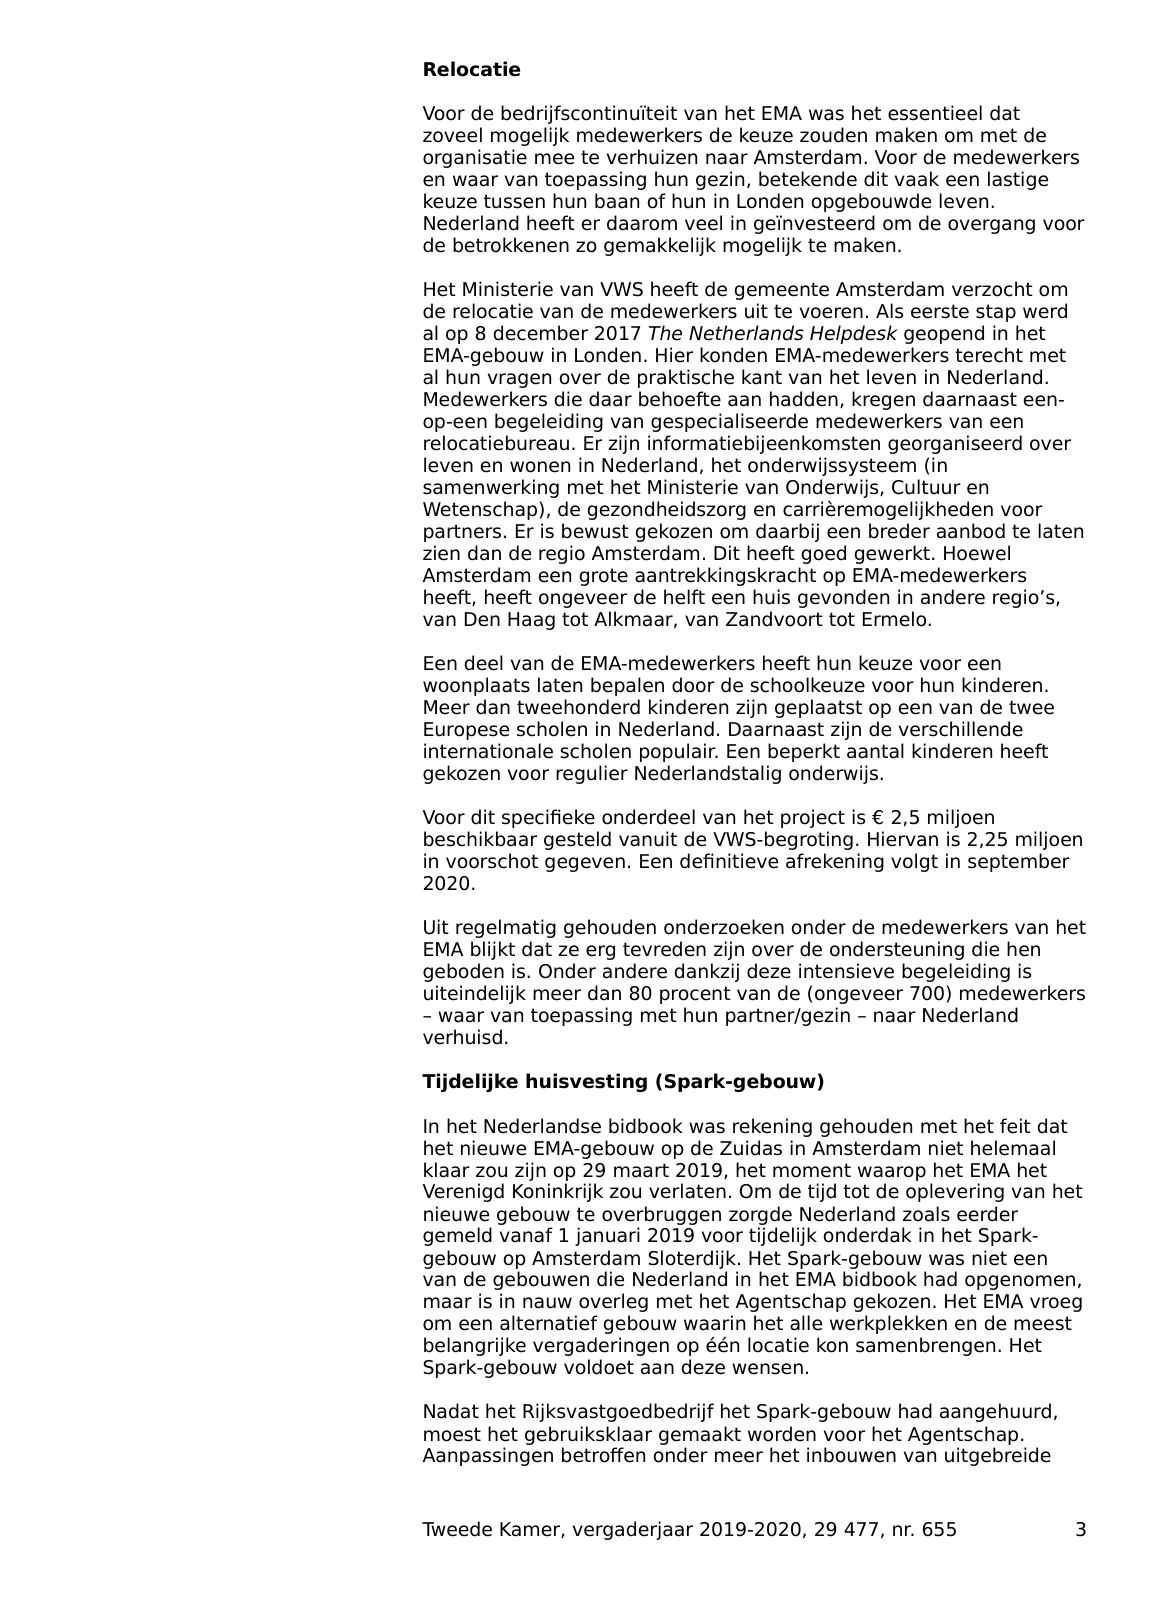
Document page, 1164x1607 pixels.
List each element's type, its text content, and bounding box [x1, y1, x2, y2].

text Voor de bedrijfscontinuïteit van het EMA was het essentieel dat zoveel mogelijk medewerkers de keuze zouden maken om met de organisatie mee te verhuizen naar Amsterdam. Voor de medewerkers en waar van toepassing hun gezin, betekende dit vaak een lastige keuze tussen hun baan of hun in Londen opgebouwde leven. Nederland heeft er daarom veel in geïnvesteerd om de overgang voor de betrokkenen zo gemakkelijk mogelijk te maken. [422, 103, 1087, 257]
subtitle Tijdelijke huisvesting (Spark-gebouw) [422, 1071, 1087, 1093]
text Voor dit specifieke onderdeel van het project is € 2,5 miljoen beschikbaar gesteld vanuit de VWS-begroting. Hiervan is 2,25 miljoen in voorschot gegeven. Een definitieve afrekening volgt in september 2020. [422, 807, 1087, 895]
text Een deel van de EMA-medewerkers heeft hun keuze voor een woonplaats laten bepalen door de schoolkeuze voor hun kinderen. Meer dan tweehonderd kinderen zijn geplaatst op een van de twee Europese scholen in Nederland. Daarnaast zijn de verschillende internationale scholen populair. Een beperkt aantal kinderen heeft gekozen voor regulier Nederlandstalig onderwijs. [422, 653, 1087, 785]
text Uit regelmatig gehouden onderzoeken onder de medewerkers van het EMA blijkt dat ze erg tevreden zijn over de ondersteuning die hen geboden is. Onder andere dankzij deze intensieve begeleiding is uiteindelijk meer dan 80 procent van de (ongeveer 700) medewerkers – waar van toepassing met hun partner/gezin – naar Nederland verhuisd. [422, 917, 1087, 1049]
text In het Nederlandse bidbook was rekening gehouden met het feit dat het nieuwe EMA-gebouw op de Zuidas in Amsterdam niet helemaal klaar zou zijn op 29 maart 2019, het moment waarop het EMA het Verenigd Koninkrijk zou verlaten. Om de tijd tot de oplevering van het nieuwe gebouw te overbruggen zorgde Nederland zoals eerder gemeld vanaf 1 januari 2019 voor tijdelijk onderdak in het Spark-gebouw op Amsterdam Sloterdijk. Het Spark-gebouw was niet een van de gebouwen die Nederland in het EMA bidbook had opgenomen, maar is in nauw overleg met het Agentschap gekozen. Het EMA vroeg om een alternatief gebouw waarin het alle werkplekken en de meest belangrijke vergaderingen op één locatie kon samenbrengen. Het Spark-gebouw voldoet aan deze wensen. [422, 1116, 1087, 1379]
text Nadat het Rijksvastgoedbedrijf het Spark-gebouw had aangehuurd, moest het gebruiksklaar gemaakt worden voor het Agentschap. Aanpassingen betroffen onder meer het inbouwen van uitgebreide [422, 1401, 1087, 1467]
subtitle Relocatie [422, 59, 1087, 81]
text Het Ministerie van VWS heeft de gemeente Amsterdam verzocht om de relocatie van de medewerkers uit te voeren. Als eerste stap werd al op 8 december 2017 The Netherlands Helpdesk geopend in het EMA-gebouw in Londen. Hier konden EMA-medewerkers terecht met al hun vragen over de praktische kant van het leven in Nederland. Medewerkers die daar behoefte aan hadden, kregen daarnaast een-op-een begeleiding van gespecialiseerde medewerkers van een relocatiebureau. Er zijn informatiebijeenkomsten georganiseerd over leven en wonen in Nederland, het onderwijssysteem (in samenwerking met het Ministerie van Onderwijs, Cultuur en Wetenschap), de gezondheidszorg en carrièremogelijkheden voor partners. Er is bewust gekozen om daarbij een breder aanbod te laten zien dan de regio Amsterdam. Dit heeft goed gewerkt. Hoewel Amsterdam een grote aantrekkingskracht op EMA-medewerkers heeft, heeft ongeveer de helft een huis gevonden in andere regio’s, van Den Haag tot Alkmaar, van Zandvoort tot Ermelo. [422, 279, 1087, 631]
